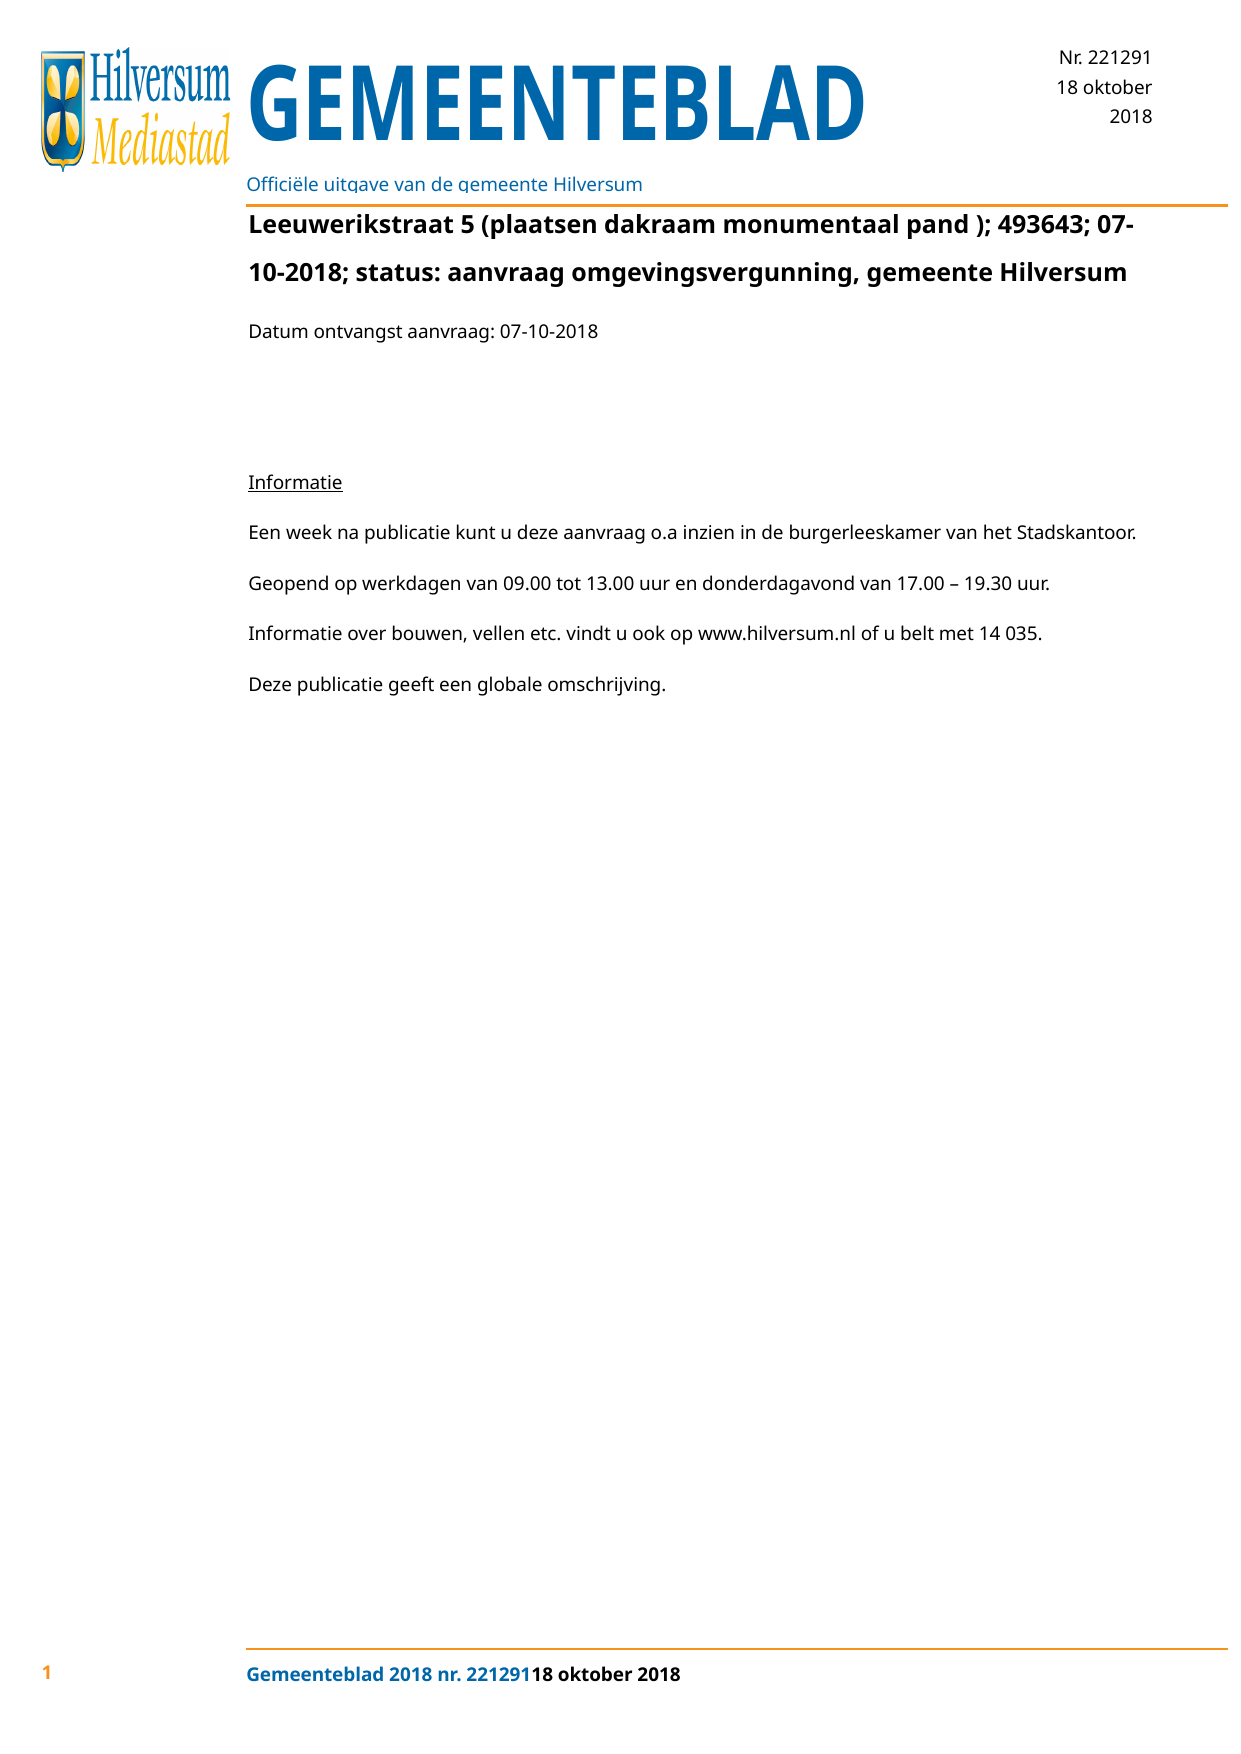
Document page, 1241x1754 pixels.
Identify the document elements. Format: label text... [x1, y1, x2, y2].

text Een week na publicatie kunt u deze aanvraag o.a inzien in de burgerleeskamer van het Stadskantoor. [248, 519, 1152, 545]
picture [41, 47, 231, 172]
text Leeuwerikstraat 5 (plaatsen dakraam monumentaal pand ); 493643; 07-10-2018; status: aanvraag omgevingsvergunning, gemeente Hilversum [248, 207, 1152, 288]
text Datum ontvangst aanvraag: 07-10-2018 [248, 318, 1152, 344]
text Deze publicatie geeft een globale omschrijving. [248, 671, 1152, 697]
text Informatie over bouwen, vellen etc. vindt u ook op www.hilversum.nl of u belt met 14 035. [248, 620, 1152, 646]
text Informatie [248, 469, 1152, 495]
text Geopend op werkdagen van 09.00 tot 13.00 uur en donderdagavond van 17.00 – 19.30 uur. [248, 570, 1152, 596]
